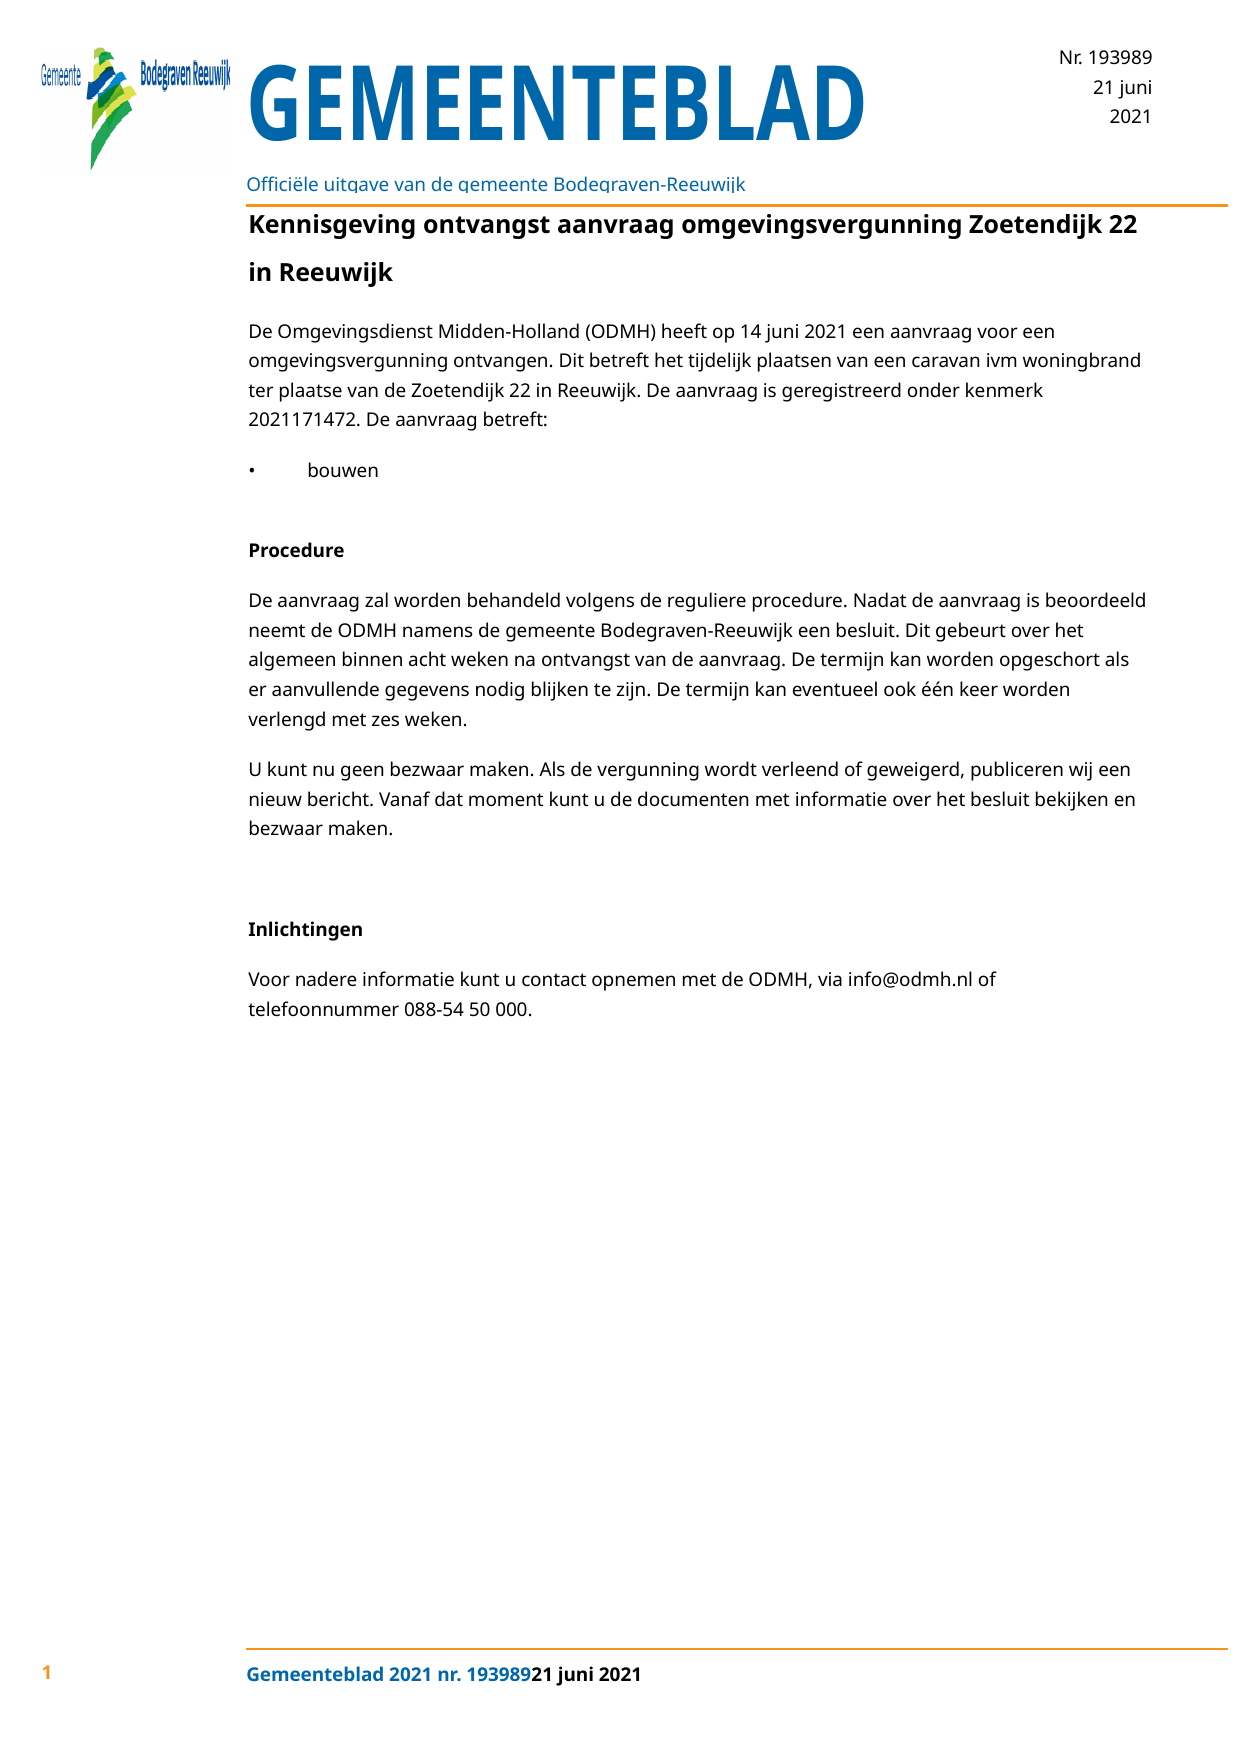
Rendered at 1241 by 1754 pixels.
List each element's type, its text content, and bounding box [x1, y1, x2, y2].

text Procedure [248, 537, 1152, 563]
picture [41, 47, 231, 172]
text Voor nadere informatie kunt u contact opnemen met de ODMH, via info@odmh.nl of telefoonnummer 088-54 50 000. [248, 967, 1152, 1022]
text Inlichtingen [248, 916, 1152, 942]
list bouwen [248, 457, 1152, 483]
text De aanvraag zal worden behandeld volgens de reguliere procedure. Nadat de aanvraag is beoordeeld neemt de ODMH namens de gemeente Bodegraven-Reeuwijk een besluit. Dit gebeurt over het algemeen binnen acht weken na ontvangst van de aanvraag. De termijn kan worden opgeschort als er aanvullende gegevens nodig blijken te zijn. De termijn kan eventueel ook één keer worden verlengd met zes weken. [248, 587, 1152, 732]
text De Omgevingsdienst Midden-Holland (ODMH) heeft op 14 juni 2021 een aanvraag voor een omgevingsvergunning ontvangen. Dit betreft het tijdelijk plaatsen van een caravan ivm woningbrand ter plaatse van de Zoetendijk 22 in Reeuwijk. De aanvraag is geregistreerd onder kenmerk 2021171472. De aanvraag betreft: [248, 318, 1152, 432]
text U kunt nu geen bezwaar maken. Als de vergunning wordt verleend of geweigerd, publiceren wij een nieuw bericht. Vanaf dat moment kunt u de documenten met informatie over het besluit bekijken en bezwaar maken. [248, 756, 1152, 841]
text Kennisgeving ontvangst aanvraag omgevingsvergunning Zoetendijk 22 in Reeuwijk [248, 207, 1152, 288]
